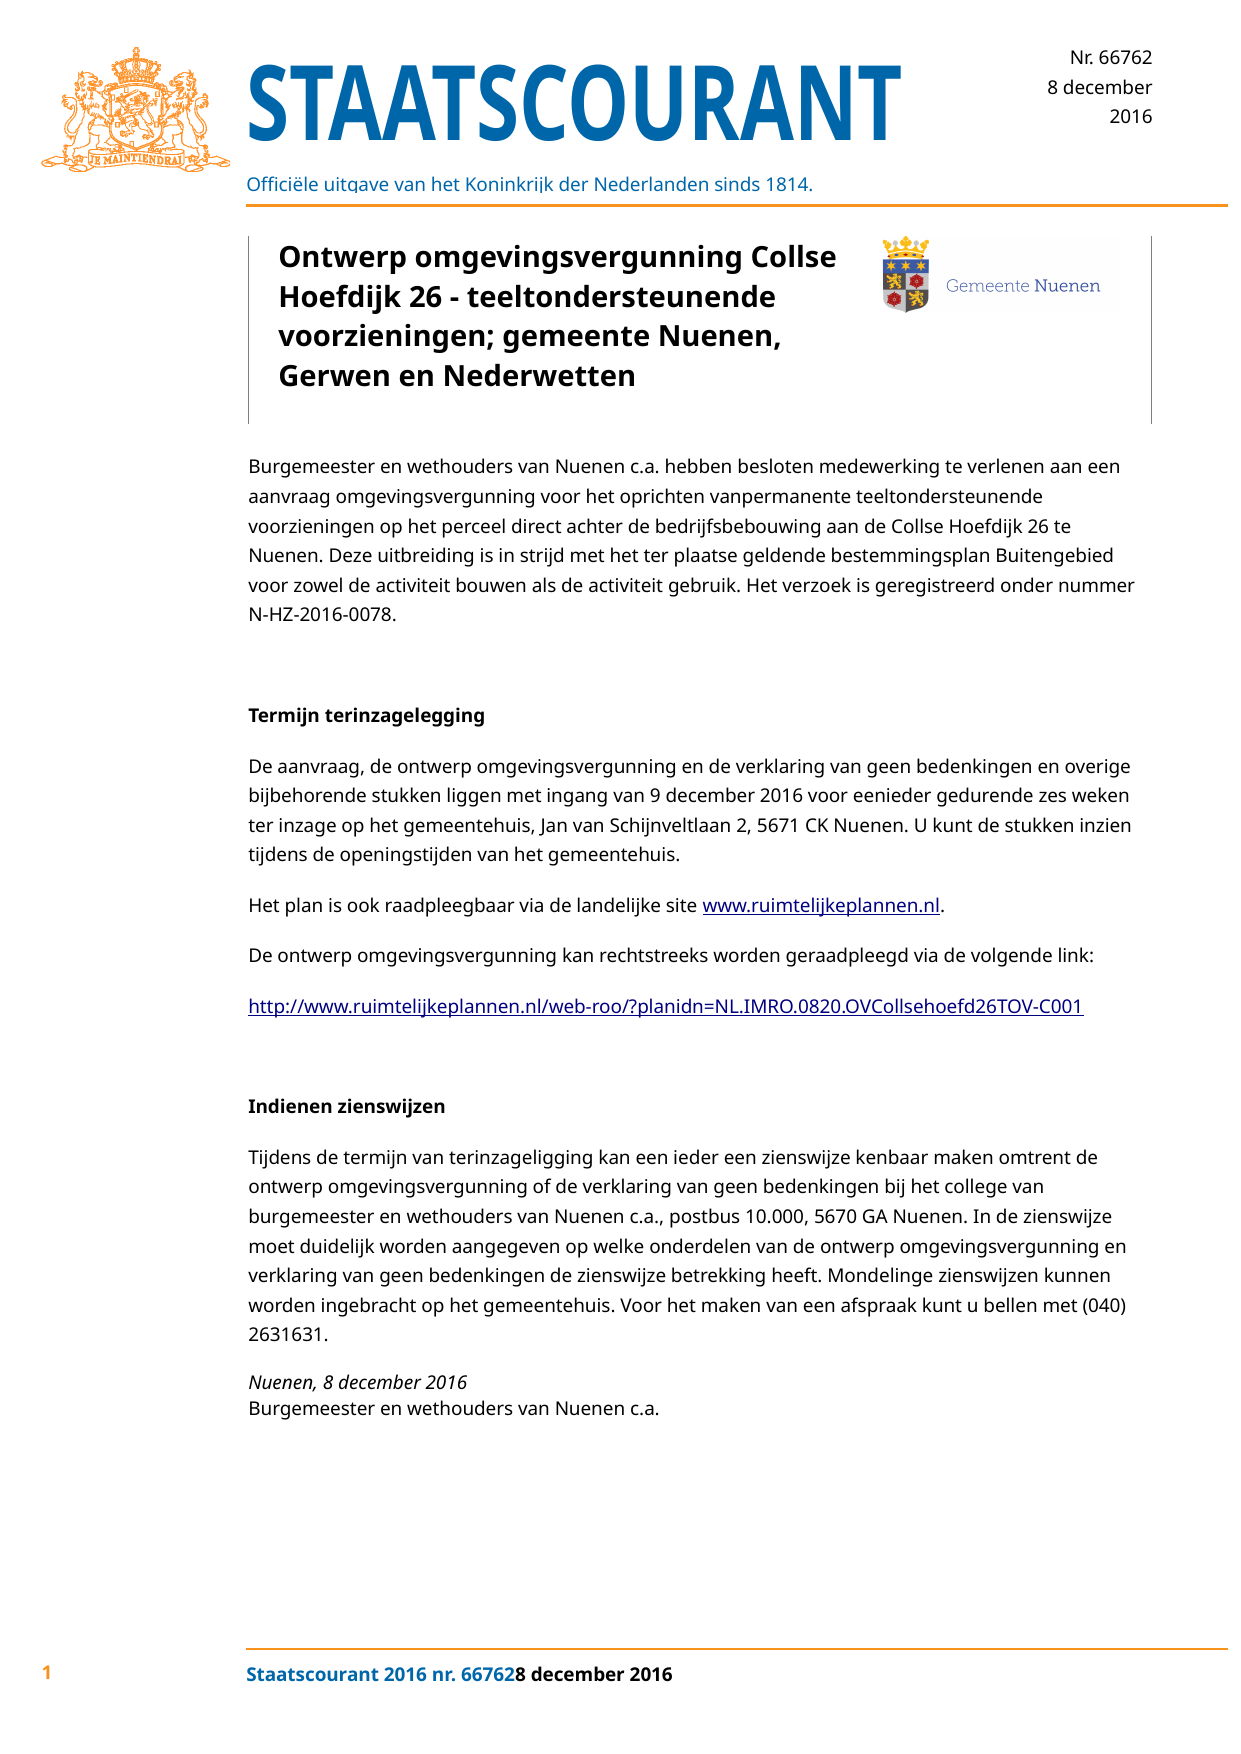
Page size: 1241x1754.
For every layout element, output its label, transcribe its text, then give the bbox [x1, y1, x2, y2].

text Tijdens de termijn van terinzageligging kan een ieder een zienswijze kenbaar maken omtrent de ontwerp omgevingsvergunning of de verklaring van geen bedenkingen bij het college van burgemeester en wethouders van Nuenen c.a., postbus 10.000, 5670 GA Nuenen. In de zienswijze moet duidelijk worden aangegeven op welke onderdelen van de ontwerp omgevingsvergunning en verklaring van geen bedenkingen de zienswijze betrekking heeft. Mondelinge zienswijzen kunnen worden ingebracht op het gemeentehuis. Voor het maken van een afspraak kunt u bellen met (040) 2631631. [248, 1144, 1152, 1347]
picture [41, 47, 231, 172]
text Burgemeester en wethouders van Nuenen c.a. [248, 1395, 1152, 1421]
table_header Ontwerp omgevingsvergunning Collse Hoefdijk 26 - teeltondersteunende voorzieningen; gemeente Nuenen, Gerwen en Nederwetten [249, 236, 850, 424]
text Het plan is ook raadpleegbaar via de landelijke site www.ruimtelijkeplannen.nl. [248, 892, 1152, 918]
table_header [1119, 236, 1151, 312]
text Termijn terinzagelegging [248, 702, 1152, 728]
text Indienen zienswijzen [248, 1094, 1152, 1119]
text Nuenen, 8 december 2016 [248, 1369, 1152, 1395]
picture [882, 236, 1119, 313]
text De ontwerp omgevingsvergunning kan rechtstreeks worden geraadpleegd via de volgende link: [248, 942, 1152, 968]
text Burgemeester en wethouders van Nuenen c.a. hebben besloten medewerking te verlenen aan een aanvraag omgevingsvergunning voor het oprichten vanpermanente teeltondersteunende voorzieningen op het perceel direct achter de bedrijfsbebouwing aan de Collse Hoefdijk 26 te Nuenen. Deze uitbreiding is in strijd met het ter plaatse geldende bestemmingsplan Buitengebied voor zowel de activiteit bouwen als de activiteit gebruik. Het verzoek is geregistreerd onder nummer N-HZ-2016-0078. [248, 454, 1152, 627]
table_header [850, 236, 882, 312]
text http://www.ruimtelijkeplannen.nl/web-roo/?planidn=NL.IMRO.0820.OVCollsehoefd26TOV-C001 [248, 993, 1152, 1018]
text De aanvraag, de ontwerp omgevingsvergunning en de verklaring van geen bedenkingen en overige bijbehorende stukken liggen met ingang van 9 december 2016 voor eenieder gedurende zes weken ter inzage op het gemeentehuis, Jan van Schijnveltlaan 2, 5671 CK Nuenen. U kunt de stukken inzien tijdens de openingstijden van het gemeentehuis. [248, 753, 1152, 867]
table_header [850, 313, 1151, 424]
